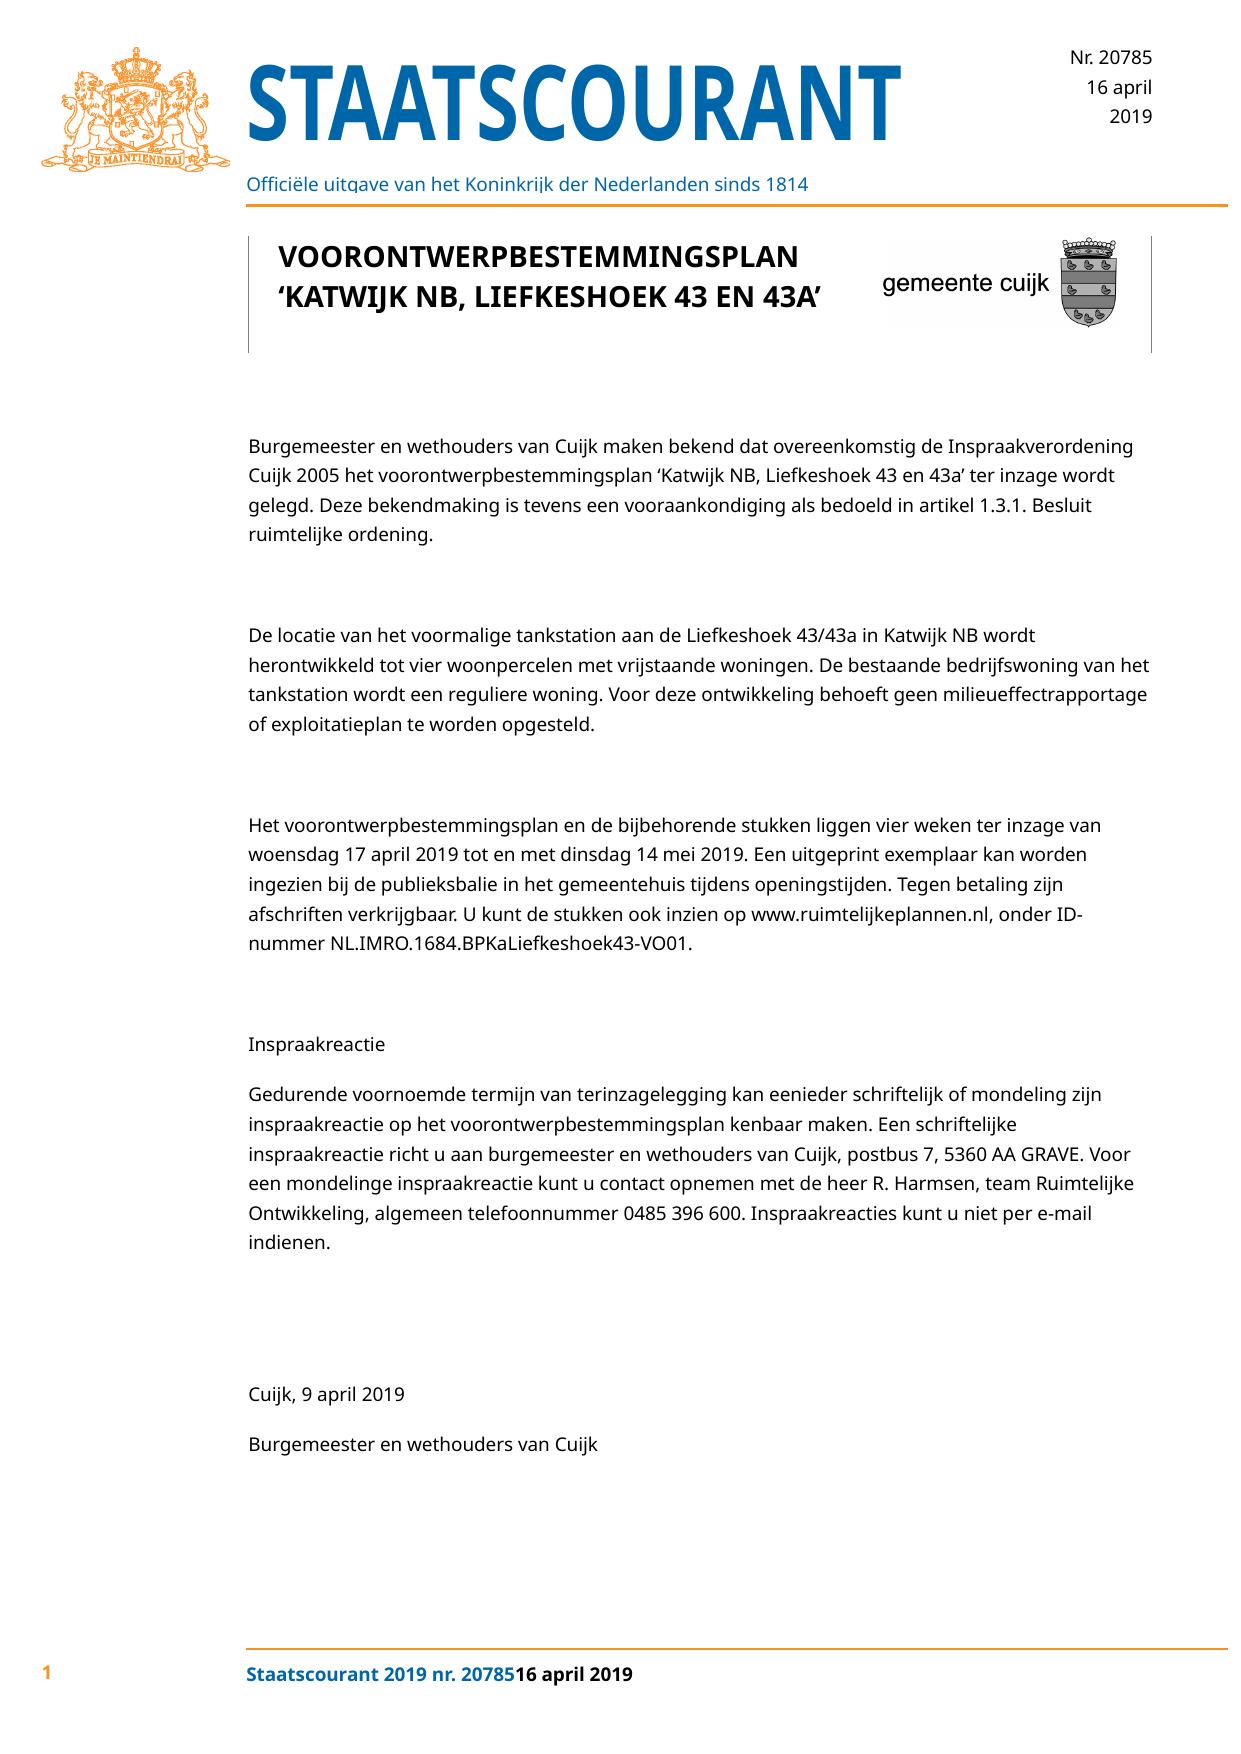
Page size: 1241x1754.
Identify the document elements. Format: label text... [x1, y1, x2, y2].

table_header VOORONTWERPBESTEMMINGSPLAN ‘KATWIJK NB, LIEFKESHOEK 43 EN 43A’ [249, 236, 850, 353]
table_header [850, 236, 1151, 353]
text Burgemeester en wethouders van Cuijk maken bekend dat overeenkomstig de Inspraakverordening Cuijk 2005 het voorontwerpbestemmingsplan ‘Katwijk NB, Liefkeshoek 43 en 43a’ ter inzage wordt gelegd. Deze bekendmaking is tevens een vooraankondiging als bedoeld in artikel 1.3.1. Besluit ruimtelijke ordening. [248, 433, 1152, 547]
text Inspraakreactie [248, 1031, 1152, 1057]
text De locatie van het voormalige tankstation aan de Liefkeshoek 43/43a in Katwijk NB wordt herontwikkeld tot vier woonpercelen met vrijstaande woningen. De bestaande bedrijfswoning van het tankstation wordt een reguliere woning. Voor deze ontwikkeling behoeft geen milieueffectrapportage of exploitatieplan te worden opgesteld. [248, 622, 1152, 737]
text Cuijk, 9 april 2019 [248, 1381, 1152, 1406]
text Het voorontwerpbestemmingsplan en de bijbehorende stukken liggen vier weken ter inzage van woensdag 17 april 2019 tot en met dinsdag 14 mei 2019. Een uitgeprint exemplaar kan worden ingezien bij de publieksbalie in het gemeentehuis tijdens openingstijden. Tegen betaling zijn afschriften verkrijgbaar. U kunt de stukken ook inzien op www.ruimtelijkeplannen.nl, onder ID-nummer NL.IMRO.1684.BPKaLiefkeshoek43-VO01. [248, 812, 1152, 956]
text Gedurende voornoemde termijn van terinzagelegging kan eenieder schriftelijk of mondeling zijn inspraakreactie op het voorontwerpbestemmingsplan kenbaar maken. Een schriftelijke inspraakreactie richt u aan burgemeester en wethouders van Cuijk, postbus 7, 5360 AA GRAVE. Voor een mondelinge inspraakreactie kunt u contact opnemen met de heer R. Harmsen, team Ruimtelijke Ontwikkeling, algemeen telefoonnummer 0485 396 600. Inspraakreacties kunt u niet per e-mail indienen. [248, 1082, 1152, 1255]
picture [882, 236, 1119, 328]
picture [41, 47, 231, 172]
text Burgemeester en wethouders van Cuijk [248, 1431, 1152, 1457]
